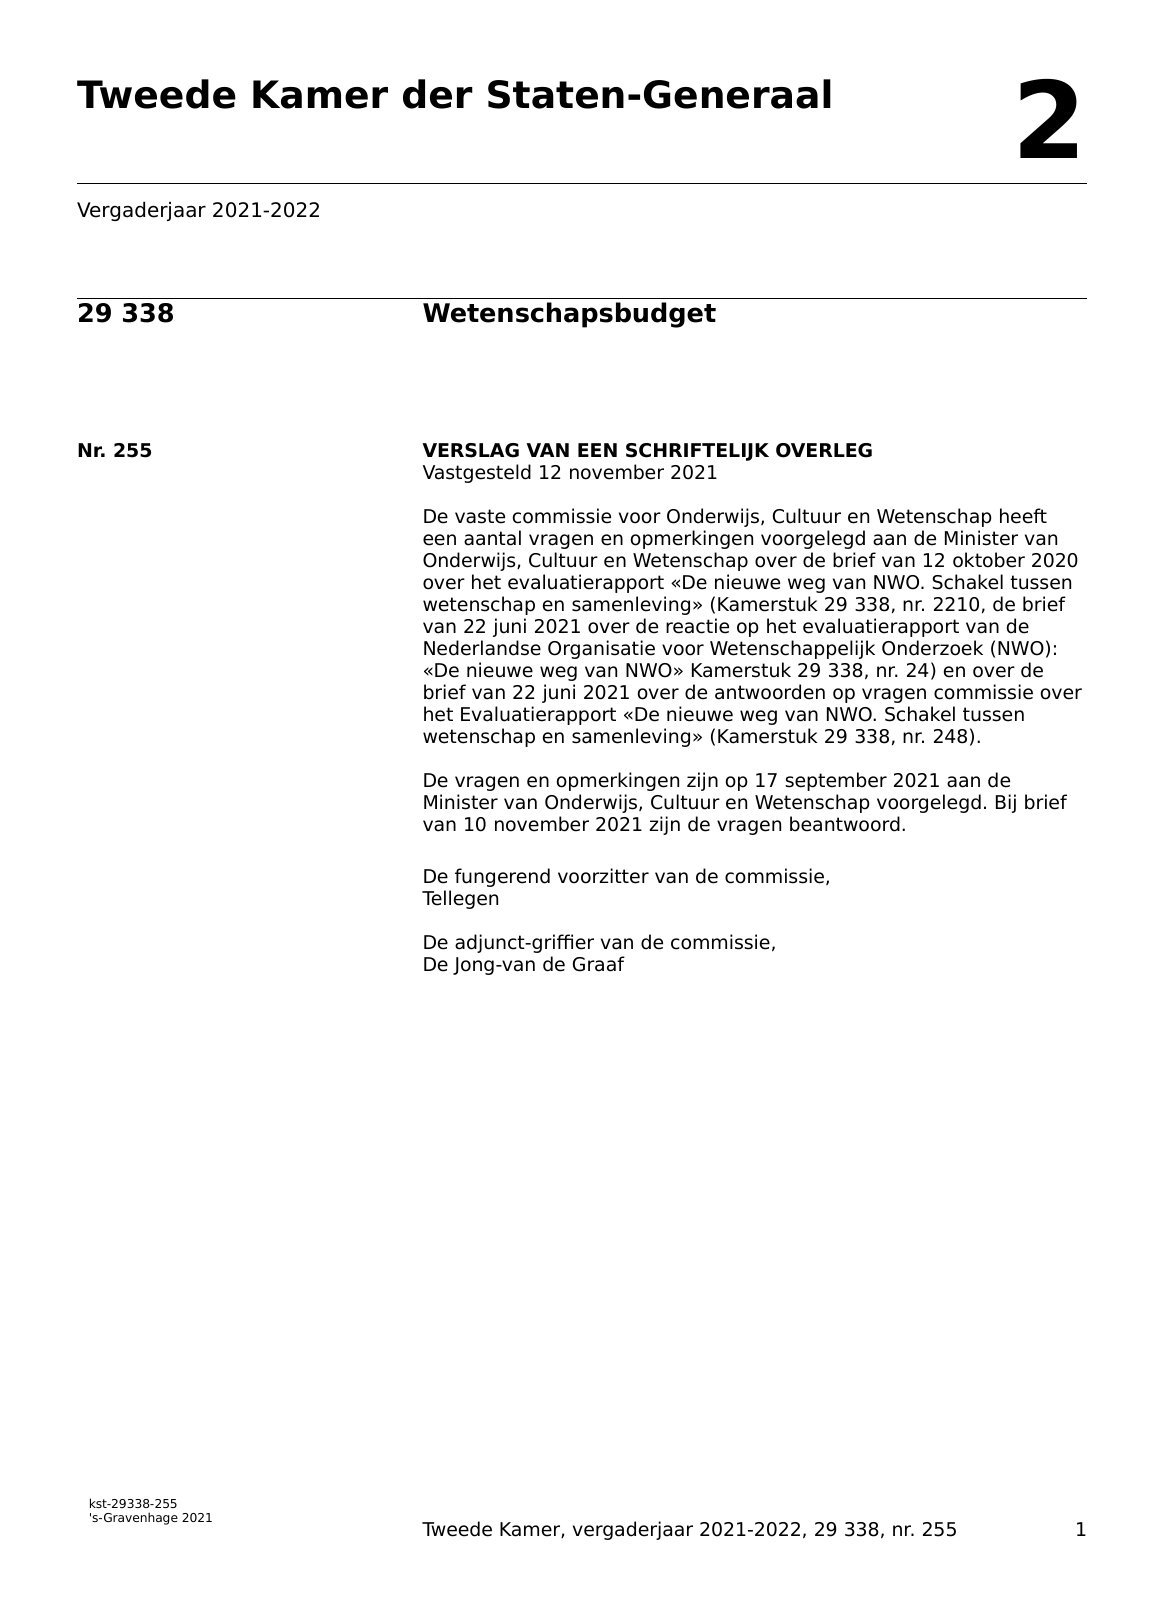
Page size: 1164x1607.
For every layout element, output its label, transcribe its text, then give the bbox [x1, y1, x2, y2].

text kst-29338-255 [88, 1497, 323, 1511]
text Vastgesteld 12 november 2021 [422, 462, 1087, 484]
subtitle Nr. 255 VERSLAG VAN EEN SCHRIFTELIJK OVERLEG [77, 440, 1087, 462]
text De vaste commissie voor Onderwijs, Cultuur en Wetenschap heeft een aantal vragen en opmerkingen voorgelegd aan de Minister van Onderwijs, Cultuur en Wetenschap over de brief van 12 oktober 2020 over het evaluatierapport «De nieuwe weg van NWO. Schakel tussen wetenschap en samenleving» (Kamerstuk 29 338, nr. 2210, de brief van 22 juni 2021 over de reactie op het evaluatierapport van de Nederlandse Organisatie voor Wetenschappelijk Onderzoek (NWO): «De nieuwe weg van NWO» Kamerstuk 29 338, nr. 24) en over de brief van 22 juni 2021 over de antwoorden op vragen commissie over het Evaluatierapport «De nieuwe weg van NWO. Schakel tussen wetenschap en samenleving» (Kamerstuk 29 338, nr. 248). [422, 506, 1087, 748]
table_header Tweede Kamer der Staten-Generaal [77, 59, 886, 183]
text De vragen en opmerkingen zijn op 17 september 2021 aan de Minister van Onderwijs, Cultuur en Wetenschap voorgelegd. Bij brief van 10 november 2021 zijn de vragen beantwoord. [422, 770, 1087, 836]
table_header 2 [886, 59, 1087, 183]
text De adjunct-griffier van de commissie, De Jong-van de Graaf [422, 932, 1087, 976]
text De fungerend voorzitter van de commissie, Tellegen [422, 866, 1087, 910]
text 's-Gravenhage 2021 [88, 1511, 323, 1525]
table_cell Vergaderjaar 2021-2022 [77, 184, 1087, 298]
subtitle 29 338 Wetenschapsbudget [77, 299, 1087, 329]
